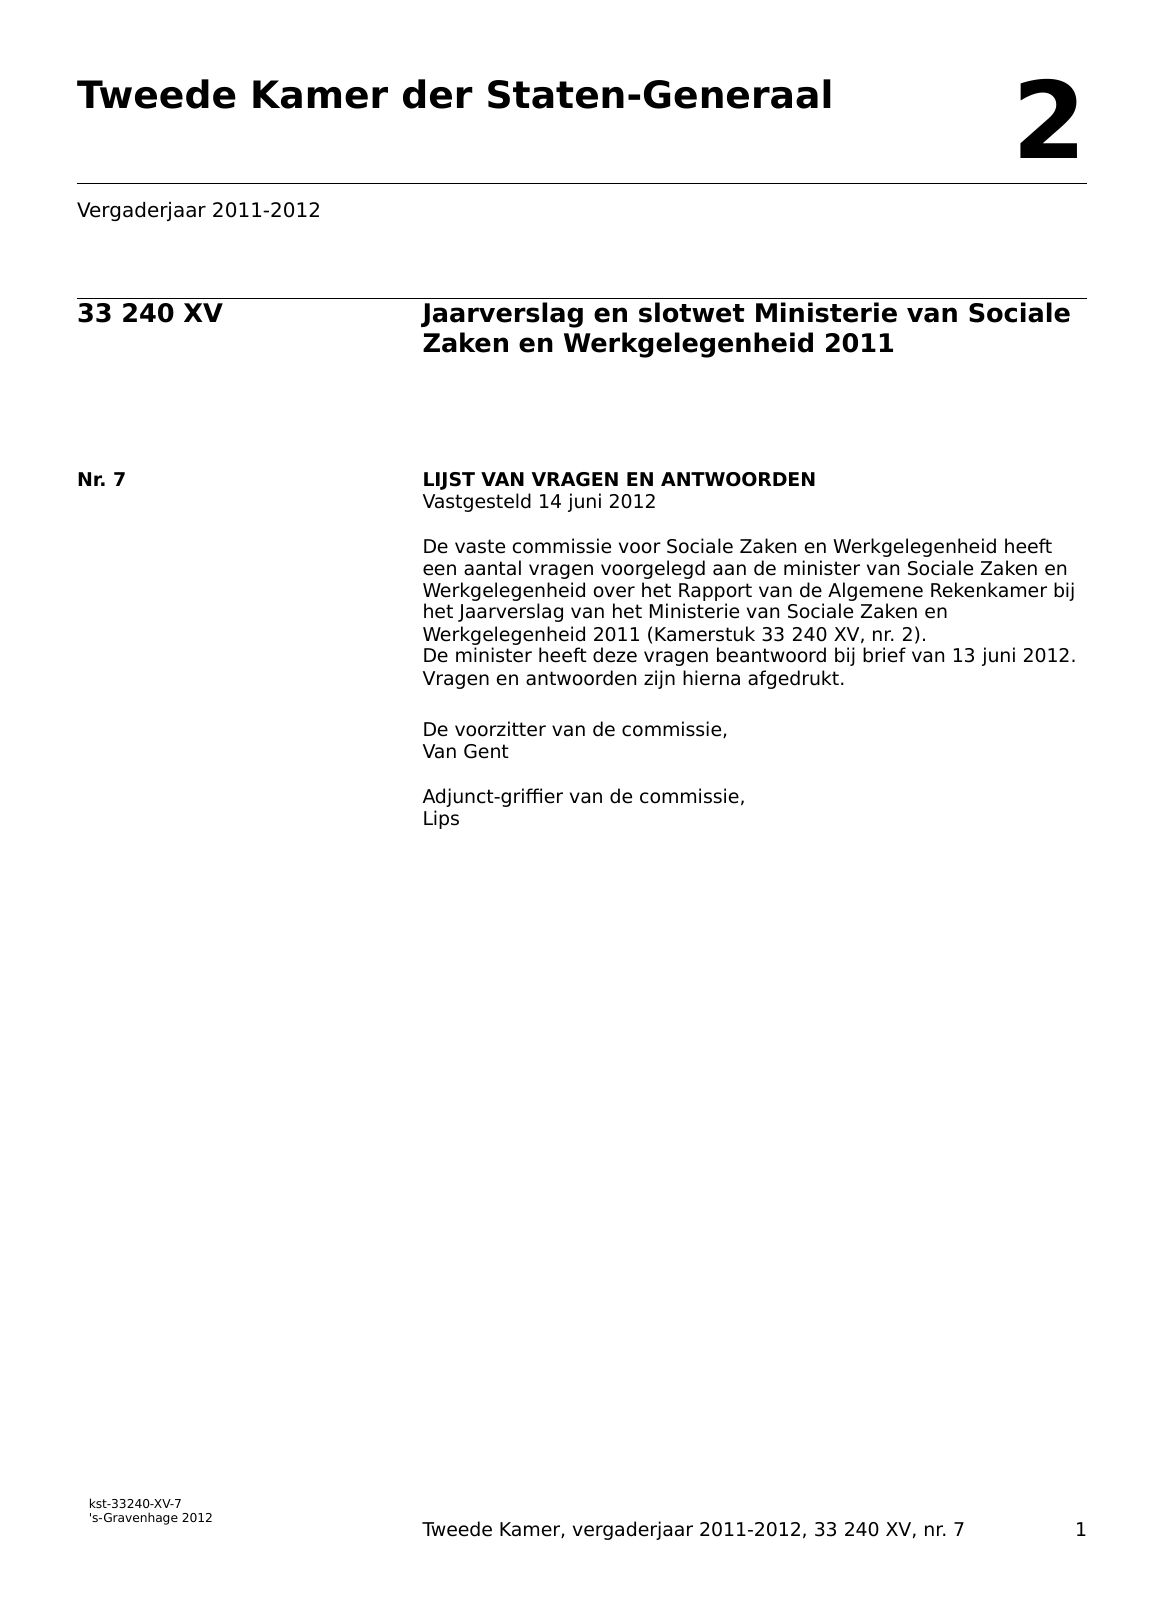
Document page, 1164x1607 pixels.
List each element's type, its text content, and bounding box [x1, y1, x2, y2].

table_cell Vergaderjaar 2011-2012 [77, 184, 1087, 298]
text Adjunct-griffier van de commissie, Lips [422, 786, 1087, 829]
table_header 2 [886, 59, 1087, 183]
text De vaste commissie voor Sociale Zaken en Werkgelegenheid heeft een aantal vragen voorgelegd aan de minister van Sociale Zaken en Werkgelegenheid over het Rapport van de Algemene Rekenkamer bij het Jaarverslag van het Ministerie van Sociale Zaken en Werkgelegenheid 2011 (Kamerstuk 33 240 XV, nr. 2). [422, 536, 1087, 645]
subtitle Nr. 7 LIJST VAN VRAGEN EN ANTWOORDEN [77, 469, 1087, 491]
text kst-33240-XV-7 [88, 1497, 323, 1511]
text De voorzitter van de commissie, Van Gent [422, 719, 1087, 763]
text Vastgesteld 14 juni 2012 [422, 491, 1087, 513]
subtitle 33 240 XV Jaarverslag en slotwet Ministerie van Sociale Zaken en Werkgelegenheid 2011 [77, 299, 1087, 358]
text De minister heeft deze vragen beantwoord bij brief van 13 juni 2012. Vragen en antwoorden zijn hierna afgedrukt. [422, 645, 1087, 689]
table_header Tweede Kamer der Staten-Generaal [77, 59, 886, 183]
text 's-Gravenhage 2012 [88, 1511, 323, 1525]
